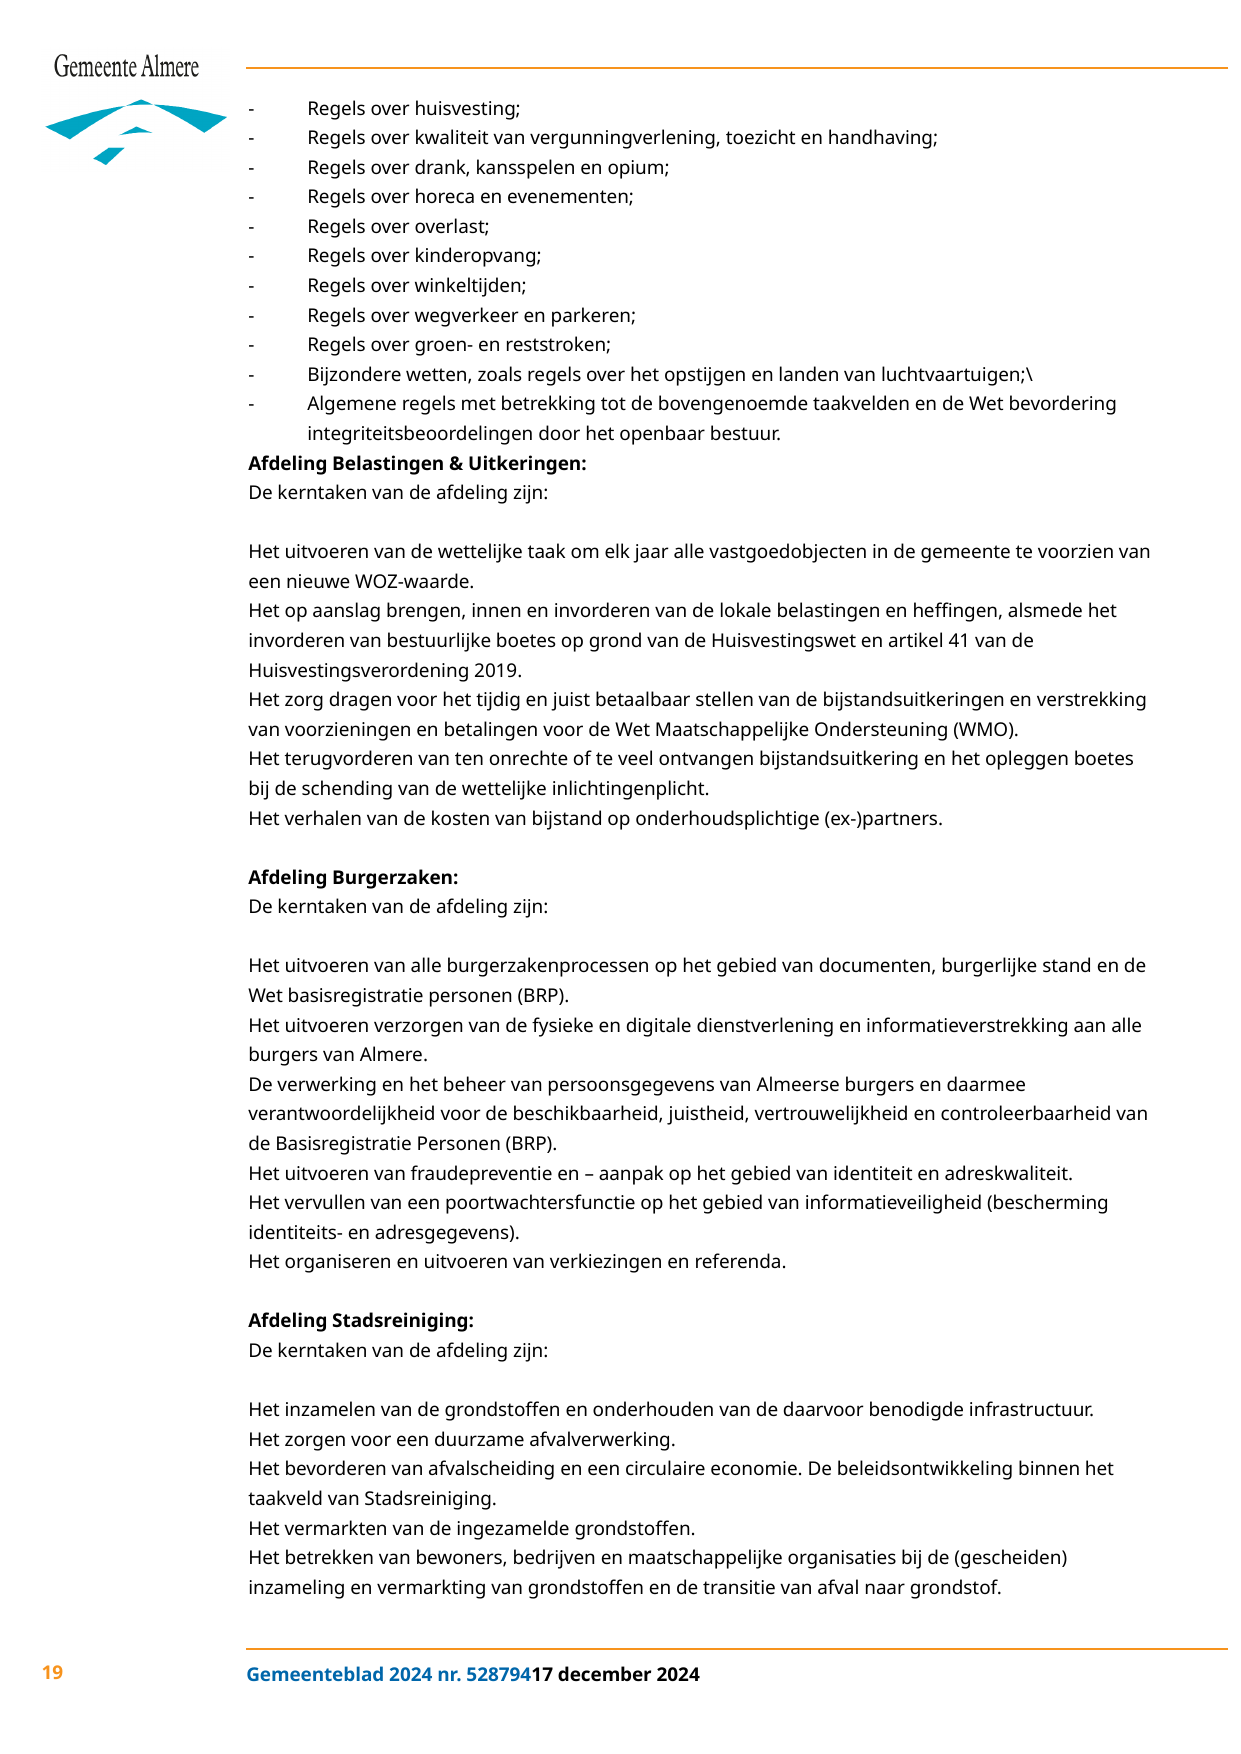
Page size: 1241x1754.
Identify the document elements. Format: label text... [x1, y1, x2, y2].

list Regels over horeca en evenementen; [248, 183, 1152, 209]
text Het verhalen van de kosten van bijstand op onderhoudsplichtige (ex-)partners. [248, 805, 1152, 831]
text Het inzamelen van de grondstoffen en onderhouden van de daarvoor benodigde infrastructuur. [248, 1396, 1152, 1422]
text De verwerking en het beheer van persoonsgegevens van Almeerse burgers en daarmee verantwoordelijkheid voor de beschikbaarheid, juistheid, vertrouwelijkheid en controleerbaarheid van de Basisregistratie Personen (BRP). [248, 1071, 1152, 1156]
text Afdeling Stadsreiniging: [248, 1308, 1152, 1333]
text Het uitvoeren van alle burgerzakenprocessen op het gebied van documenten, burgerlijke stand en de Wet basisregistratie personen (BRP). [248, 953, 1152, 1008]
text Het bevorderen van afvalscheiding en een circulaire economie. De beleidsontwikkeling binnen het taakveld van Stadsreiniging. [248, 1456, 1152, 1511]
text De kerntaken van de afdeling zijn: [248, 893, 1152, 919]
list Regels over drank, kansspelen en opium; [248, 154, 1152, 180]
text Het zorgen voor een duurzame afvalverwerking. [248, 1426, 1152, 1452]
text Het vermarkten van de ingezamelde grondstoffen. [248, 1515, 1152, 1541]
list Regels over kwaliteit van vergunningverlening, toezicht en handhaving; [248, 124, 1152, 150]
list Algemene regels met betrekking tot de bovengenoemde taakvelden en de Wet bevordering integriteitsbeoordelingen door het openbaar bestuur. [248, 391, 1152, 446]
text Het zorg dragen voor het tijdig en juist betaalbaar stellen van de bijstandsuitkeringen en verstrekking van voorzieningen en betalingen voor de Wet Maatschappelijke Ondersteuning (WMO). [248, 686, 1152, 742]
list Regels over wegverkeer en parkeren; [248, 302, 1152, 328]
text De kerntaken van de afdeling zijn: [248, 479, 1152, 505]
picture [41, 47, 231, 172]
text Afdeling Burgerzaken: [248, 864, 1152, 890]
text Het uitvoeren van fraudepreventie en – aanpak op het gebied van identiteit en adreskwaliteit. [248, 1160, 1152, 1186]
text Het organiseren en uitvoeren van verkiezingen en referenda. [248, 1248, 1152, 1274]
list Regels over overlast; [248, 213, 1152, 239]
text Het terugvorderen van ten onrechte of te veel ontvangen bijstandsuitkering en het opleggen boetes bij de schending van de wettelijke inlichtingenplicht. [248, 746, 1152, 801]
text De kerntaken van de afdeling zijn: [248, 1337, 1152, 1363]
list Regels over groen- en reststroken; [248, 331, 1152, 357]
list Regels over huisvesting; [248, 95, 1152, 121]
text Het uitvoeren van de wettelijke taak om elk jaar alle vastgoedobjecten in de gemeente te voorzien van een nieuwe WOZ-waarde. [248, 538, 1152, 594]
list Regels over kinderopvang; [248, 243, 1152, 268]
text Het vervullen van een poortwachtersfunctie op het gebied van informatieveiligheid (bescherming identiteits- en adresgegevens). [248, 1189, 1152, 1245]
text Het betrekken van bewoners, bedrijven en maatschappelijke organisaties bij de (gescheiden) inzameling en vermarkting van grondstoffen en de transitie van afval naar grondstof. [248, 1544, 1152, 1600]
text Afdeling Belastingen & Uitkeringen: [248, 450, 1152, 476]
list Bijzondere wetten, zoals regels over het opstijgen en landen van luchtvaartuigen;\ [248, 361, 1152, 387]
list Regels over winkeltijden; [248, 272, 1152, 298]
text Het uitvoeren verzorgen van de fysieke en digitale dienstverlening en informatieverstrekking aan alle burgers van Almere. [248, 1012, 1152, 1067]
text Het op aanslag brengen, innen en invorderen van de lokale belastingen en heffingen, alsmede het invorderen van bestuurlijke boetes op grond van de Huisvestingswet en artikel 41 van de Huisvestingsverordening 2019. [248, 598, 1152, 683]
